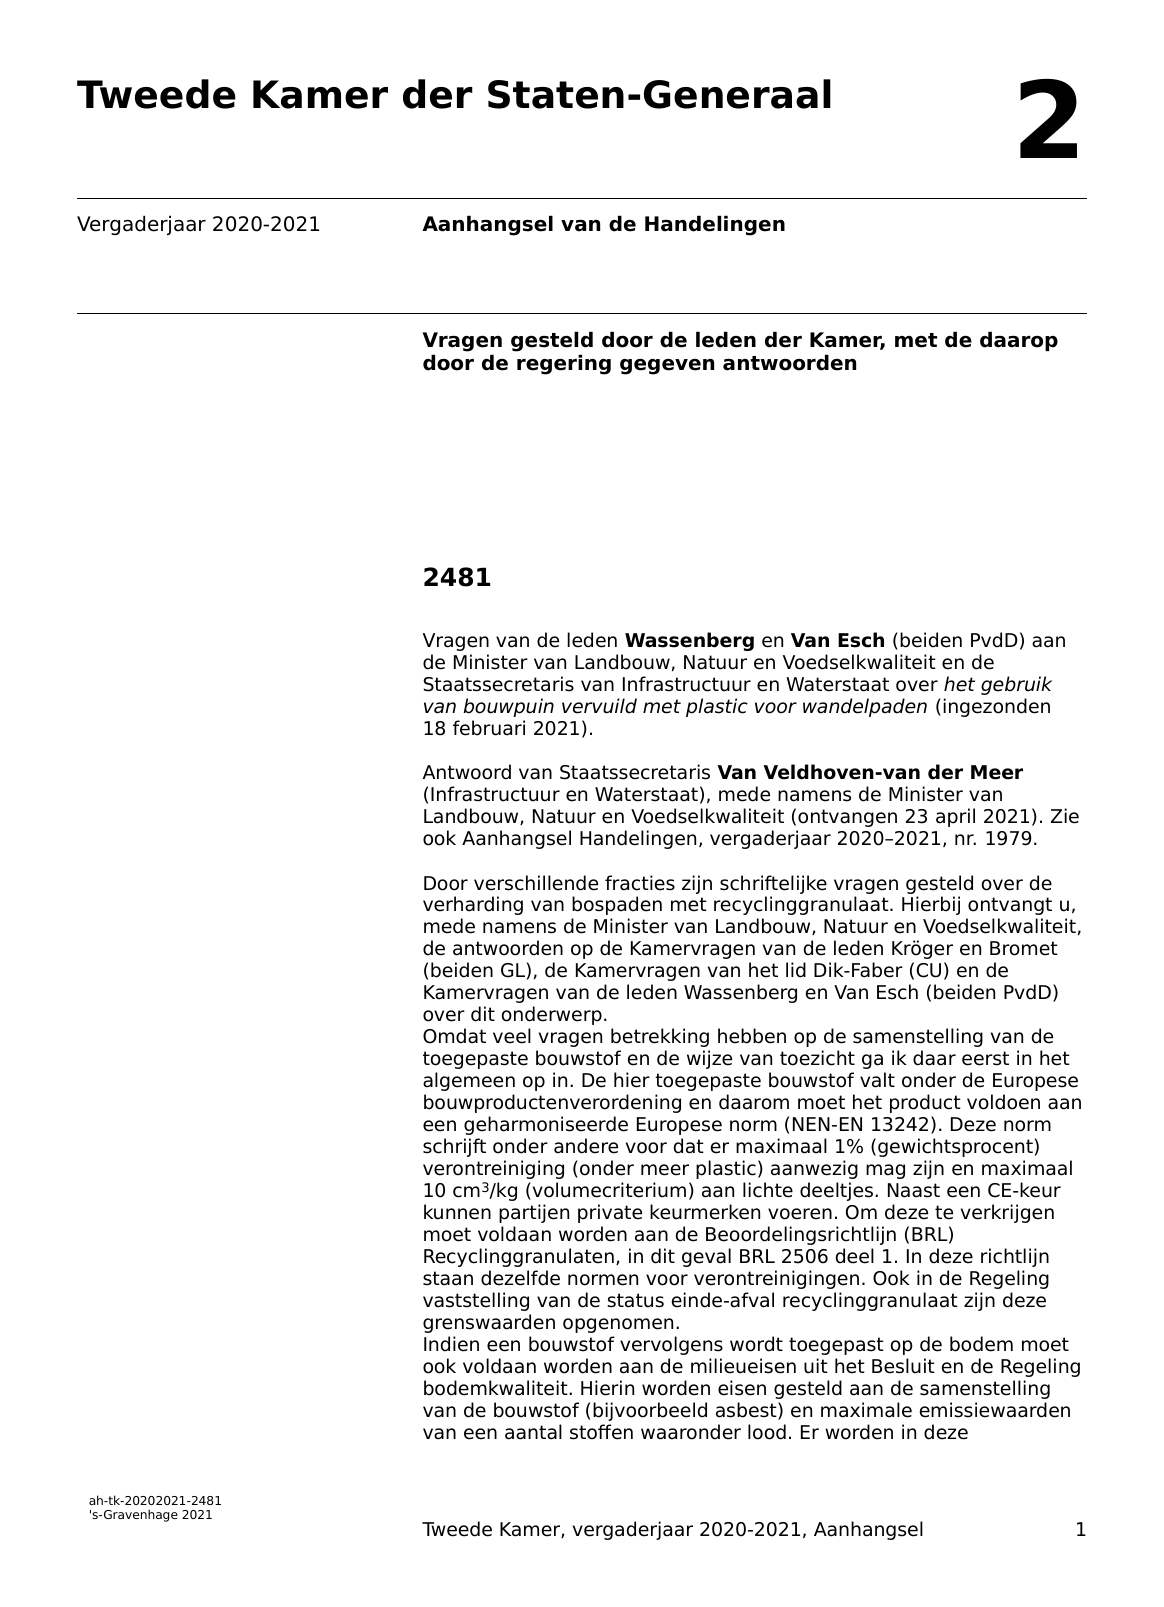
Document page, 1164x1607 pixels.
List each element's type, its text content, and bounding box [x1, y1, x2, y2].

table_cell [77, 314, 422, 375]
text 2481 [422, 563, 1087, 592]
text Vragen van de leden Wassenberg en Van Esch (beiden PvdD) aan de Minister van Landbouw, Natuur en Voedselkwaliteit en de Staatssecretaris van Infrastructuur en Waterstaat over het gebruik van bouwpuin vervuild met plastic voor wandelpaden (ingezonden 18 februari 2021). [422, 630, 1087, 740]
table_header Tweede Kamer der Staten-Generaal [77, 59, 886, 198]
text Indien een bouwstof vervolgens wordt toegepast op de bodem moet ook voldaan worden aan de milieueisen uit het Besluit en de Regeling bodemkwaliteit. Hierin worden eisen gesteld aan de samenstelling van de bouwstof (bijvoorbeeld asbest) en maximale emissiewaarden van een aantal stoffen waaronder lood. Er worden in deze [422, 1334, 1087, 1444]
text Door verschillende fracties zijn schriftelijke vragen gesteld over de verharding van bospaden met recyclinggranulaat. Hierbij ontvangt u, mede namens de Minister van Landbouw, Natuur en Voedselkwaliteit, de antwoorden op de Kamervragen van de leden Kröger en Bromet (beiden GL), de Kamervragen van het lid Dik-Faber (CU) en de Kamervragen van de leden Wassenberg en Van Esch (beiden PvdD) over dit onderwerp. [422, 872, 1087, 1026]
text Antwoord van Staatssecretaris Van Veldhoven-van der Meer (Infrastructuur en Waterstaat), mede namens de Minister van Landbouw, Natuur en Voedselkwaliteit (ontvangen 23 april 2021). Zie ook Aanhangsel Handelingen, vergaderjaar 2020–2021, nr. 1979. [422, 762, 1087, 850]
text 's-Gravenhage 2021 [88, 1508, 323, 1522]
table_header 2 [886, 59, 1087, 198]
text Omdat veel vragen betrekking hebben op de samenstelling van de toegepaste bouwstof en de wijze van toezicht ga ik daar eerst in het algemeen op in. De hier toegepaste bouwstof valt onder de Europese bouwproductenverordening en daarom moet het product voldoen aan een geharmoniseerde Europese norm (NEN-EN 13242). Deze norm schrijft onder andere voor dat er maximaal 1% (gewichtsprocent) verontreiniging (onder meer plastic) aanwezig mag zijn en maximaal 10 cm3/kg (volumecriterium) aan lichte deeltjes. Naast een CE-keur kunnen partijen private keurmerken voeren. Om deze te verkrijgen moet voldaan worden aan de Beoordelingsrichtlijn (BRL) Recyclinggranulaten, in dit geval BRL 2506 deel 1. In deze richtlijn staan dezelfde normen voor verontreinigingen. Ook in de Regeling vaststelling van de status einde-afval recyclinggranulaat zijn deze grenswaarden opgenomen. [422, 1026, 1087, 1334]
table_cell Vragen gesteld door de leden der Kamer, met de daarop door de regering gegeven antwoorden [422, 314, 1087, 375]
text ah-tk-20202021-2481 [88, 1494, 323, 1508]
table_cell Vergaderjaar 2020-2021 [77, 199, 422, 313]
table_cell Aanhangsel van de Handelingen [422, 199, 1087, 313]
